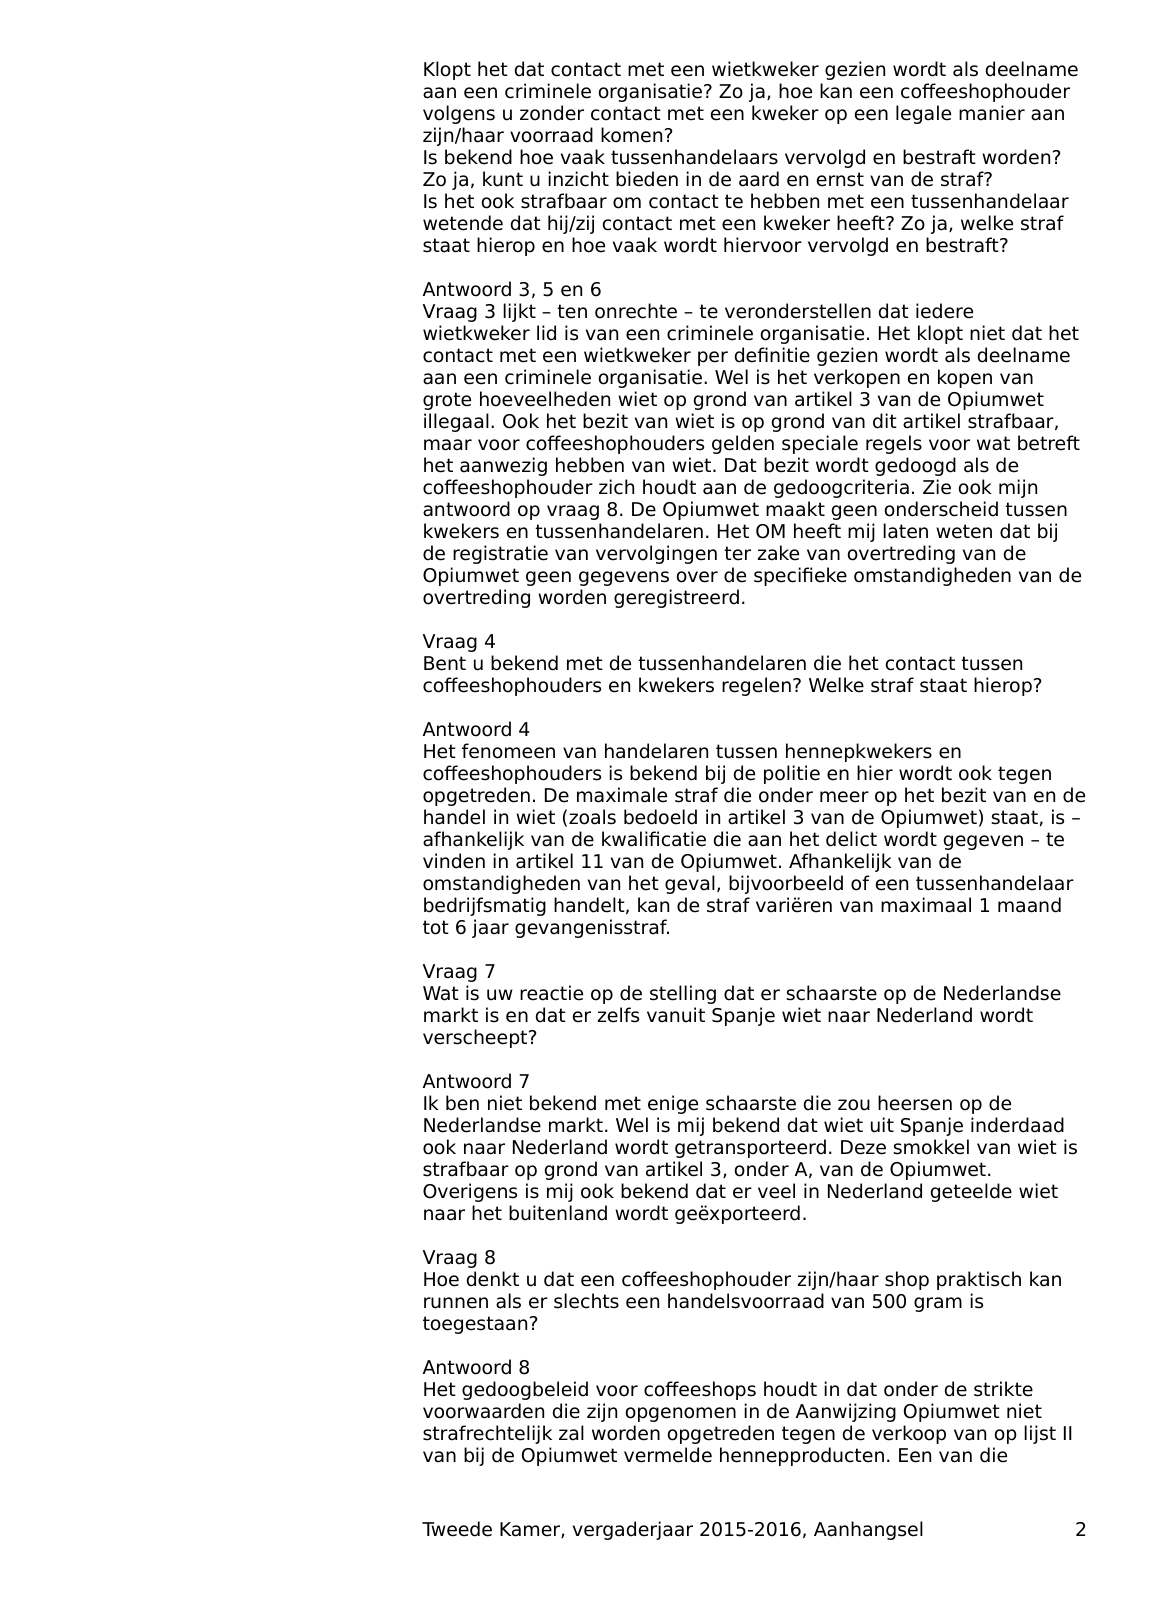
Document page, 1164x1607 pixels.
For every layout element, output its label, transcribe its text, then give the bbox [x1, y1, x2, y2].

text Klopt het dat contact met een wietkweker gezien wordt als deelname aan een criminele organisatie? Zo ja, hoe kan een coffeeshophouder volgens u zonder contact met een kweker op een legale manier aan zijn/haar voorraad komen? [422, 59, 1087, 147]
text Het gedoogbeleid voor coffeeshops houdt in dat onder de strikte voorwaarden die zijn opgenomen in de Aanwijzing Opiumwet niet strafrechtelijk zal worden opgetreden tegen de verkoop van op lijst II van bij de Opiumwet vermelde hennepproducten. Een van die [422, 1379, 1087, 1467]
text Het fenomeen van handelaren tussen hennepkwekers en coffeeshophouders is bekend bij de politie en hier wordt ook tegen opgetreden. De maximale straf die onder meer op het bezit van en de handel in wiet (zoals bedoeld in artikel 3 van de Opiumwet) staat, is – afhankelijk van de kwalificatie die aan het delict wordt gegeven – te vinden in artikel 11 van de Opiumwet. Afhankelijk van de omstandigheden van het geval, bijvoorbeeld of een tussenhandelaar bedrijfsmatig handelt, kan de straf variëren van maximaal 1 maand tot 6 jaar gevangenisstraf. [422, 741, 1087, 939]
text Ik ben niet bekend met enige schaarste die zou heersen op de Nederlandse markt. Wel is mij bekend dat wiet uit Spanje inderdaad ook naar Nederland wordt getransporteerd. Deze smokkel van wiet is strafbaar op grond van artikel 3, onder A, van de Opiumwet. Overigens is mij ook bekend dat er veel in Nederland geteelde wiet naar het buitenland wordt geëxporteerd. [422, 1093, 1087, 1225]
text Hoe denkt u dat een coffeeshophouder zijn/haar shop praktisch kan runnen als er slechts een handelsvoorraad van 500 gram is toegestaan? [422, 1269, 1087, 1335]
text Vraag 8 [422, 1247, 1087, 1269]
text Antwoord 3, 5 en 6 [422, 279, 1087, 301]
text Wat is uw reactie op de stelling dat er schaarste op de Nederlandse markt is en dat er zelfs vanuit Spanje wiet naar Nederland wordt verscheept? [422, 983, 1087, 1049]
text Antwoord 4 [422, 719, 1087, 741]
text Vraag 7 [422, 961, 1087, 983]
text Is het ook strafbaar om contact te hebben met een tussenhandelaar wetende dat hij/zij contact met een kweker heeft? Zo ja, welke straf staat hierop en hoe vaak wordt hiervoor vervolgd en bestraft? [422, 191, 1087, 257]
text Is bekend hoe vaak tussenhandelaars vervolgd en bestraft worden? Zo ja, kunt u inzicht bieden in de aard en ernst van de straf? [422, 147, 1087, 191]
text Antwoord 7 [422, 1071, 1087, 1093]
text Bent u bekend met de tussenhandelaren die het contact tussen coffeeshophouders en kwekers regelen? Welke straf staat hierop? [422, 653, 1087, 697]
text Vraag 3 lijkt – ten onrechte – te veronderstellen dat iedere wietkweker lid is van een criminele organisatie. Het klopt niet dat het contact met een wietkweker per definitie gezien wordt als deelname aan een criminele organisatie. Wel is het verkopen en kopen van grote hoeveelheden wiet op grond van artikel 3 van de Opiumwet illegaal. Ook het bezit van wiet is op grond van dit artikel strafbaar, maar voor coffeeshophouders gelden speciale regels voor wat betreft het aanwezig hebben van wiet. Dat bezit wordt gedoogd als de coffeeshophouder zich houdt aan de gedoogcriteria. Zie ook mijn antwoord op vraag 8. De Opiumwet maakt geen onderscheid tussen kwekers en tussenhandelaren. Het OM heeft mij laten weten dat bij de registratie van vervolgingen ter zake van overtreding van de Opiumwet geen gegevens over de specifieke omstandigheden van de overtreding worden geregistreerd. [422, 301, 1087, 609]
text Antwoord 8 [422, 1357, 1087, 1379]
text Vraag 4 [422, 631, 1087, 653]
